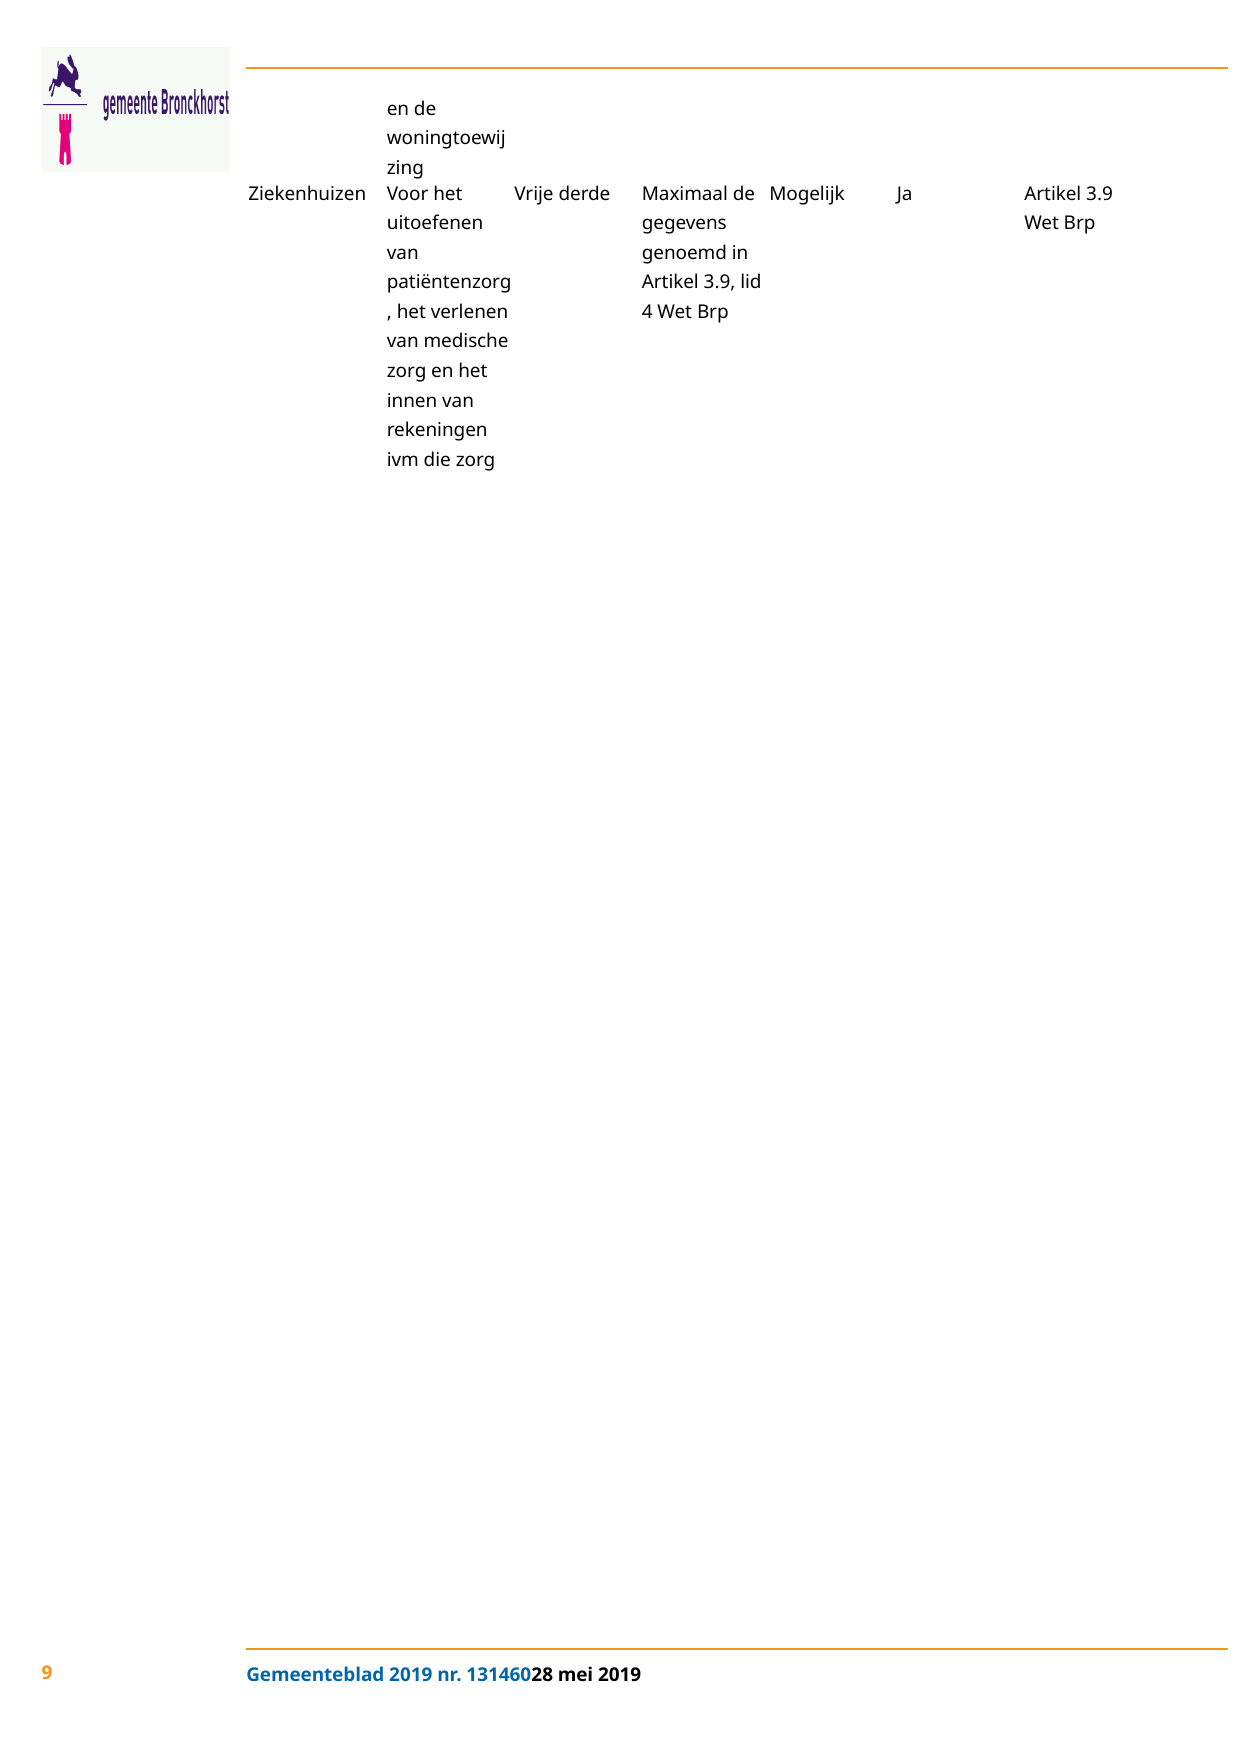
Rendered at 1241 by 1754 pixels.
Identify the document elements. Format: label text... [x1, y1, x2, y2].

table_cell Ziekenhuizen [248, 180, 387, 472]
table_cell Maximaal de gegevens genoemd in Artikel 3.9, lid 4 Wet Brp [642, 180, 769, 472]
table_cell [769, 95, 897, 180]
table_cell Voor het uitoefenen van patiëntenzorg, het verlenen van medische zorg en het innen van rekeningen ivm die zorg [387, 180, 514, 472]
table_cell [514, 95, 642, 180]
table_cell Ja [897, 180, 1024, 472]
table_cell Vrije derde [514, 180, 642, 472]
table_cell [897, 95, 1024, 180]
table_cell Mogelijk [769, 180, 897, 472]
picture [41, 47, 231, 172]
table_cell en de woningtoewijzing [387, 95, 514, 180]
table_cell Artikel 3.9 Wet Brp [1024, 180, 1152, 472]
table_cell [642, 95, 769, 180]
table_cell [248, 95, 387, 180]
table_cell [1024, 95, 1152, 180]
